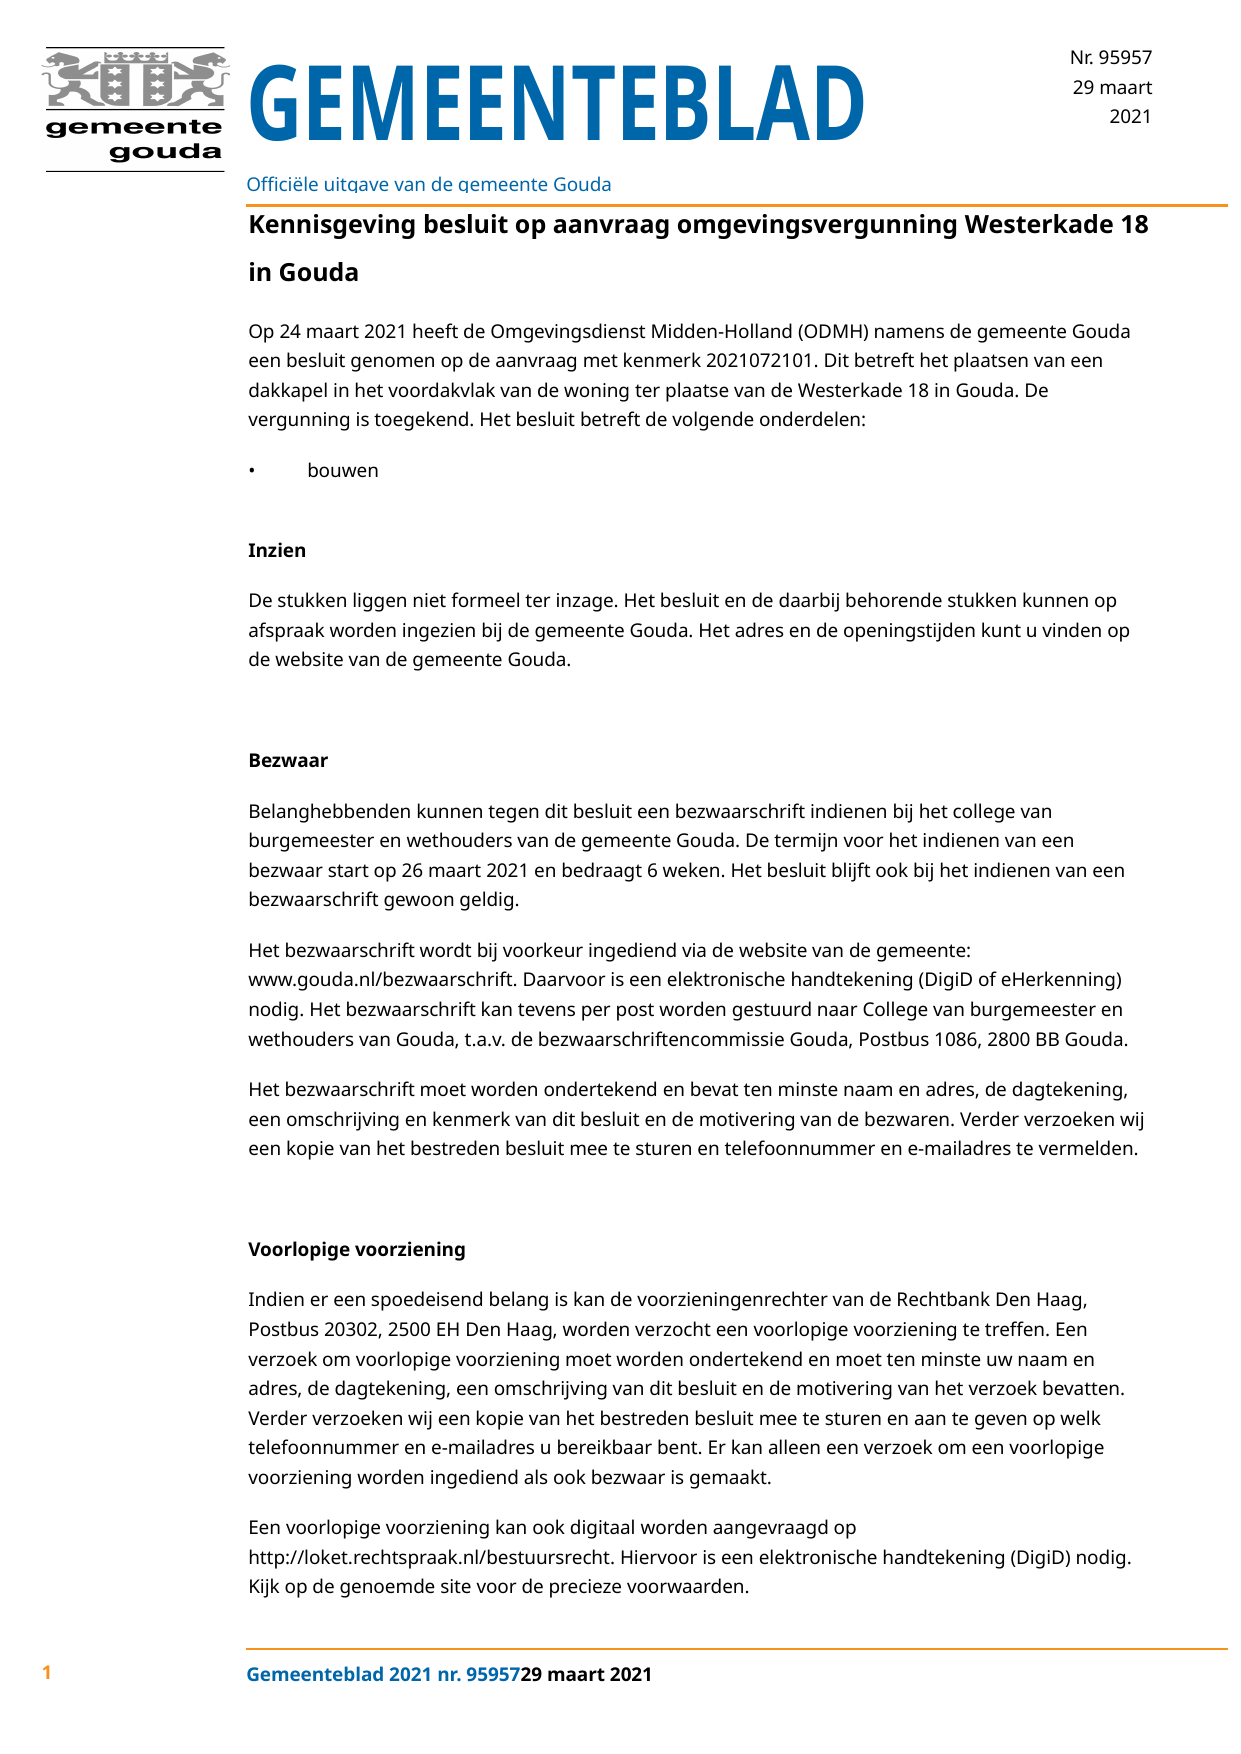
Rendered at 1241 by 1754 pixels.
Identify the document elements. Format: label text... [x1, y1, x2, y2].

list bouwen [248, 457, 1152, 483]
text De stukken liggen niet formeel ter inzage. Het besluit en de daarbij behorende stukken kunnen op afspraak worden ingezien bij de gemeente Gouda. Het adres en de openingstijden kunt u vinden op de website van de gemeente Gouda. [248, 587, 1152, 672]
text Kennisgeving besluit op aanvraag omgevingsvergunning Westerkade 18 in Gouda [248, 207, 1152, 288]
text Het bezwaarschrift wordt bij voorkeur ingediend via de website van de gemeente: www.gouda.nl/bezwaarschrift. Daarvoor is een elektronische handtekening (DigiD of eHerkenning) nodig. Het bezwaarschrift kan tevens per post worden gestuurd naar College van burgemeester en wethouders van Gouda, t.a.v. de bezwaarschriftencommissie Gouda, Postbus 1086, 2800 BB Gouda. [248, 937, 1152, 1052]
picture [41, 47, 231, 172]
text Inzien [248, 537, 1152, 563]
text Bezwaar [248, 747, 1152, 773]
text Belanghebbenden kunnen tegen dit besluit een bezwaarschrift indienen bij het college van burgemeester en wethouders van de gemeente Gouda. De termijn voor het indienen van een bezwaar start op 26 maart 2021 en bedraagt 6 weken. Het besluit blijft ook bij het indienen van een bezwaarschrift gewoon geldig. [248, 798, 1152, 912]
text Op 24 maart 2021 heeft de Omgevingsdienst Midden-Holland (ODMH) namens de gemeente Gouda een besluit genomen op de aanvraag met kenmerk 2021072101. Dit betreft het plaatsen van een dakkapel in het voordakvlak van de woning ter plaatse van de Westerkade 18 in Gouda. De vergunning is toegekend. Het besluit betreft de volgende onderdelen: [248, 318, 1152, 432]
text Indien er een spoedeisend belang is kan de voorzieningenrechter van de Rechtbank Den Haag, Postbus 20302, 2500 EH Den Haag, worden verzocht een voorlopige voorziening te treffen. Een verzoek om voorlopige voorziening moet worden ondertekend en moet ten minste uw naam en adres, de dagtekening, een omschrijving van dit besluit en de motivering van het verzoek bevatten. Verder verzoeken wij een kopie van het bestreden besluit mee te sturen en aan te geven op welk telefoonnummer en e-mailadres u bereikbaar bent. Er kan alleen een verzoek om een voorlopige voorziening worden ingediend als ook bezwaar is gemaakt. [248, 1287, 1152, 1490]
text Voorlopige voorziening [248, 1236, 1152, 1262]
text Het bezwaarschrift moet worden ondertekend en bevat ten minste naam en adres, de dagtekening, een omschrijving en kenmerk van dit besluit en de motivering van de bezwaren. Verder verzoeken wij een kopie van het bestreden besluit mee te sturen en telefoonnummer en e-mailadres te vermelden. [248, 1076, 1152, 1161]
text Een voorlopige voorziening kan ook digitaal worden aangevraagd op http://loket.rechtspraak.nl/bestuursrecht. Hiervoor is een elektronische handtekening (DigiD) nodig. Kijk op de genoemde site voor de precieze voorwaarden. [248, 1514, 1152, 1599]
